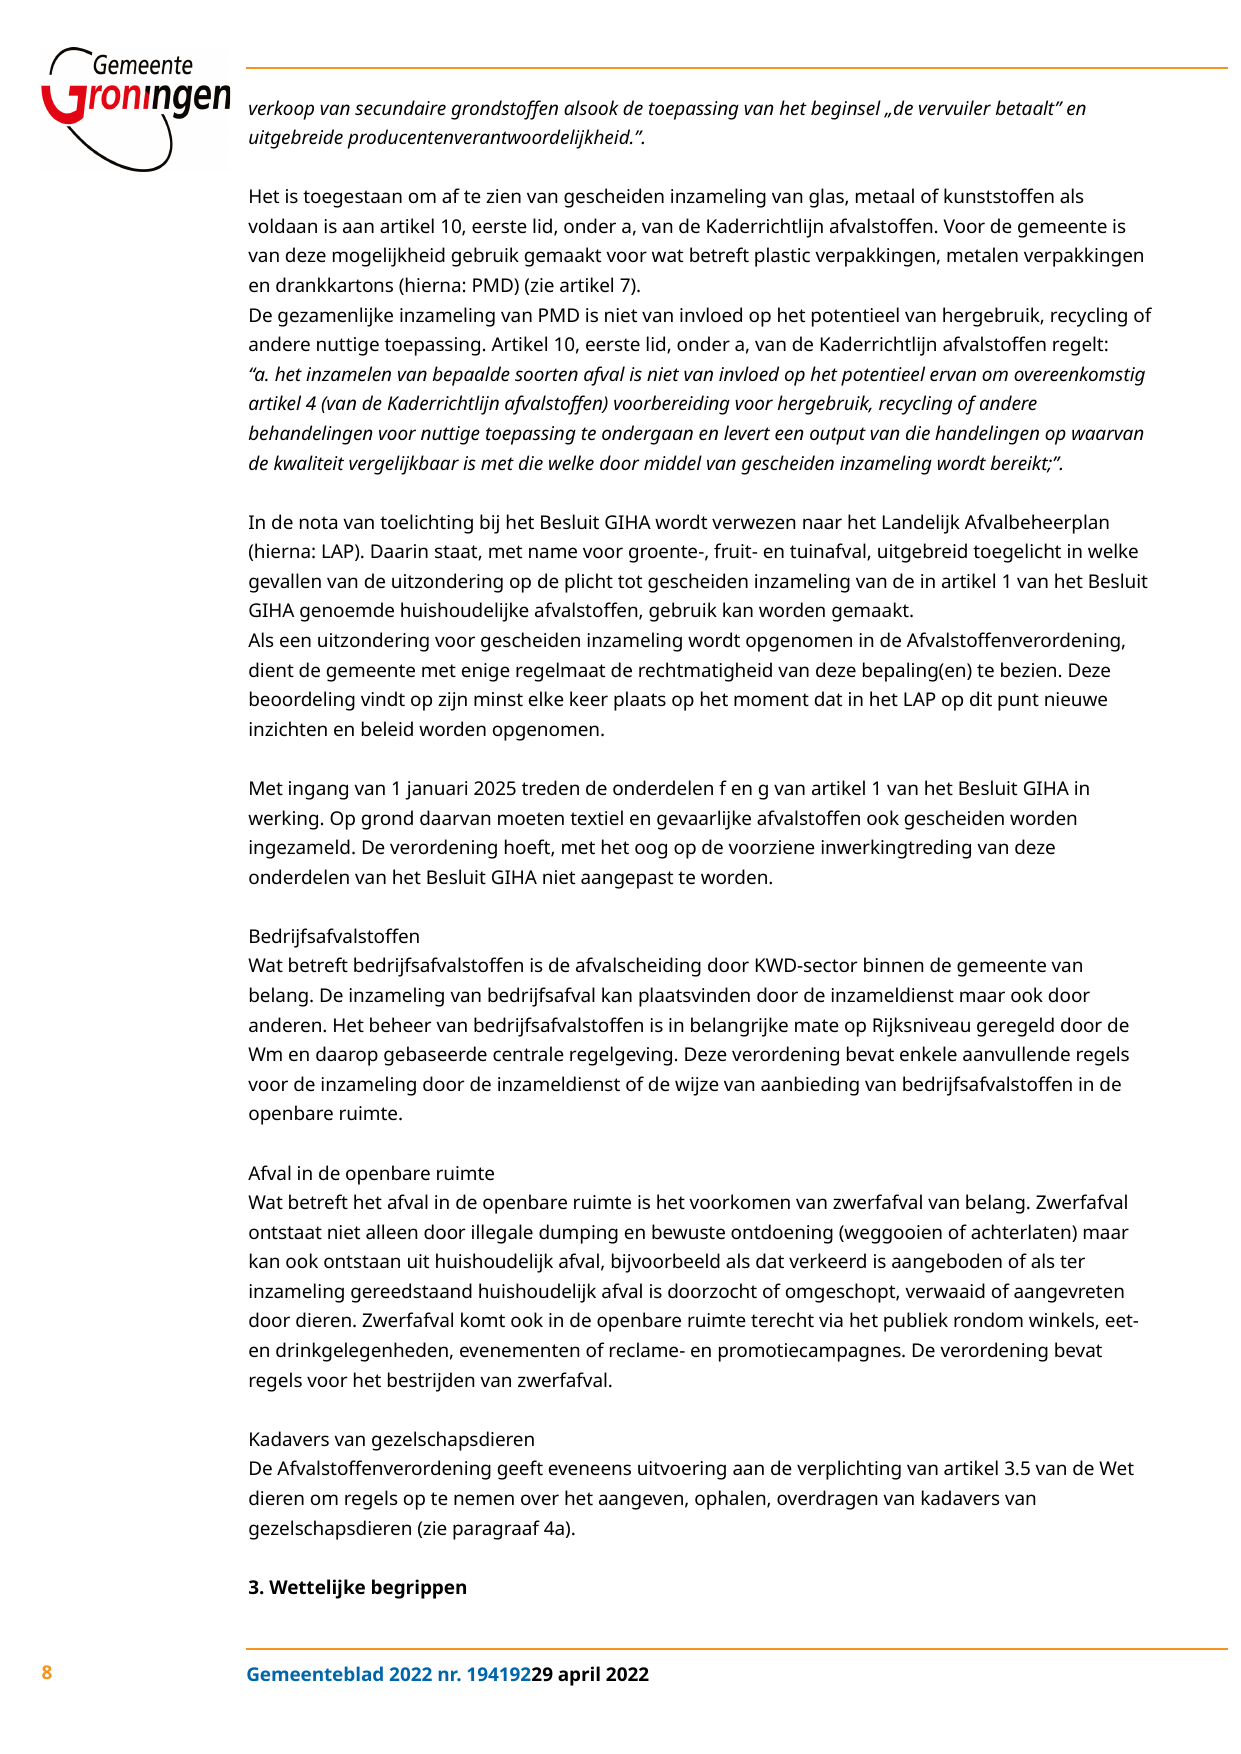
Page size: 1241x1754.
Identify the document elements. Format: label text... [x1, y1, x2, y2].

text Wat betreft het afval in de openbare ruimte is het voorkomen van zwerfafval van belang. Zwerfafval ontstaat niet alleen door illegale dumping en bewuste ontdoening (weggooien of achterlaten) maar kan ook ontstaan uit huishoudelijk afval, bijvoorbeeld als dat verkeerd is aangeboden of als ter inzameling gereedstaand huishoudelijk afval is doorzocht of omgeschopt, verwaaid of aangevreten door dieren. Zwerfafval komt ook in de openbare ruimte terecht via het publiek rondom winkels, eet- en drinkgelegenheden, evenementen of reclame- en promotiecampagnes. De verordening bevat regels voor het bestrijden van zwerfafval. [248, 1189, 1152, 1393]
text 3. Wettelijke begrippen [248, 1574, 1152, 1600]
text verkoop van secundaire grondstoffen alsook de toepassing van het beginsel „de vervuiler betaalt” en uitgebreide producentenverantwoordelijkheid.”. [248, 95, 1152, 150]
text Als een uitzondering voor gescheiden inzameling wordt opgenomen in de Afvalstoffenverordening, dient de gemeente met enige regelmaat de rechtmatigheid van deze bepaling(en) te bezien. Deze beoordeling vindt op zijn minst elke keer plaats op het moment dat in het LAP op dit punt nieuwe inzichten en beleid worden opgenomen. [248, 627, 1152, 742]
text In de nota van toelichting bij het Besluit GIHA wordt verwezen naar het Landelijk Afvalbeheerplan (hierna: LAP). Daarin staat, met name voor groente-, fruit- en tuinafval, uitgebreid toegelicht in welke gevallen van de uitzondering op de plicht tot gescheiden inzameling van de in artikel 1 van het Besluit GIHA genoemde huishoudelijke afvalstoffen, gebruik kan worden gemaakt. [248, 509, 1152, 623]
text De gezamenlijke inzameling van PMD is niet van invloed op het potentieel van hergebruik, recycling of andere nuttige toepassing. Artikel 10, eerste lid, onder a, van de Kaderrichtlijn afvalstoffen regelt: [248, 302, 1152, 357]
text Bedrijfsafvalstoffen [248, 923, 1152, 949]
text Wat betreft bedrijfsafvalstoffen is de afvalscheiding door KWD-sector binnen de gemeente van belang. De inzameling van bedrijfsafval kan plaatsvinden door de inzameldienst maar ook door anderen. Het beheer van bedrijfsafvalstoffen is in belangrijke mate op Rijksniveau geregeld door de Wm en daarop gebaseerde centrale regelgeving. Deze verordening bevat enkele aanvullende regels voor de inzameling door de inzameldienst of de wijze van aanbieding van bedrijfsafvalstoffen in de openbare ruimte. [248, 953, 1152, 1126]
text Met ingang van 1 januari 2025 treden de onderdelen f en g van artikel 1 van het Besluit GIHA in werking. Op grond daarvan moeten textiel en gevaarlijke afvalstoffen ook gescheiden worden ingezameld. De verordening hoeft, met het oog op de voorziene inwerkingtreding van deze onderdelen van het Besluit GIHA niet aangepast te worden. [248, 775, 1152, 890]
text “a. het inzamelen van bepaalde soorten afval is niet van invloed op het potentieel ervan om overeenkomstig artikel 4 (van de Kaderrichtlijn afvalstoffen) voorbereiding voor hergebruik, recycling of andere behandelingen voor nuttige toepassing te ondergaan en levert een output van die handelingen op waarvan de kwaliteit vergelijkbaar is met die welke door middel van gescheiden inzameling wordt bereikt;”. [248, 361, 1152, 476]
text De Afvalstoffenverordening geeft eveneens uitvoering aan de verplichting van artikel 3.5 van de Wet dieren om regels op te nemen over het aangeven, ophalen, overdragen van kadavers van gezelschapsdieren (zie paragraaf 4a). [248, 1456, 1152, 1541]
text Afval in de openbare ruimte [248, 1160, 1152, 1186]
text Het is toegestaan om af te zien van gescheiden inzameling van glas, metaal of kunststoffen als voldaan is aan artikel 10, eerste lid, onder a, van de Kaderrichtlijn afvalstoffen. Voor de gemeente is van deze mogelijkheid gebruik gemaakt voor wat betreft plastic verpakkingen, metalen verpakkingen en drankkartons (hierna: PMD) (zie artikel 7). [248, 183, 1152, 298]
text Kadavers van gezelschapsdieren [248, 1426, 1152, 1452]
picture [41, 47, 231, 172]
